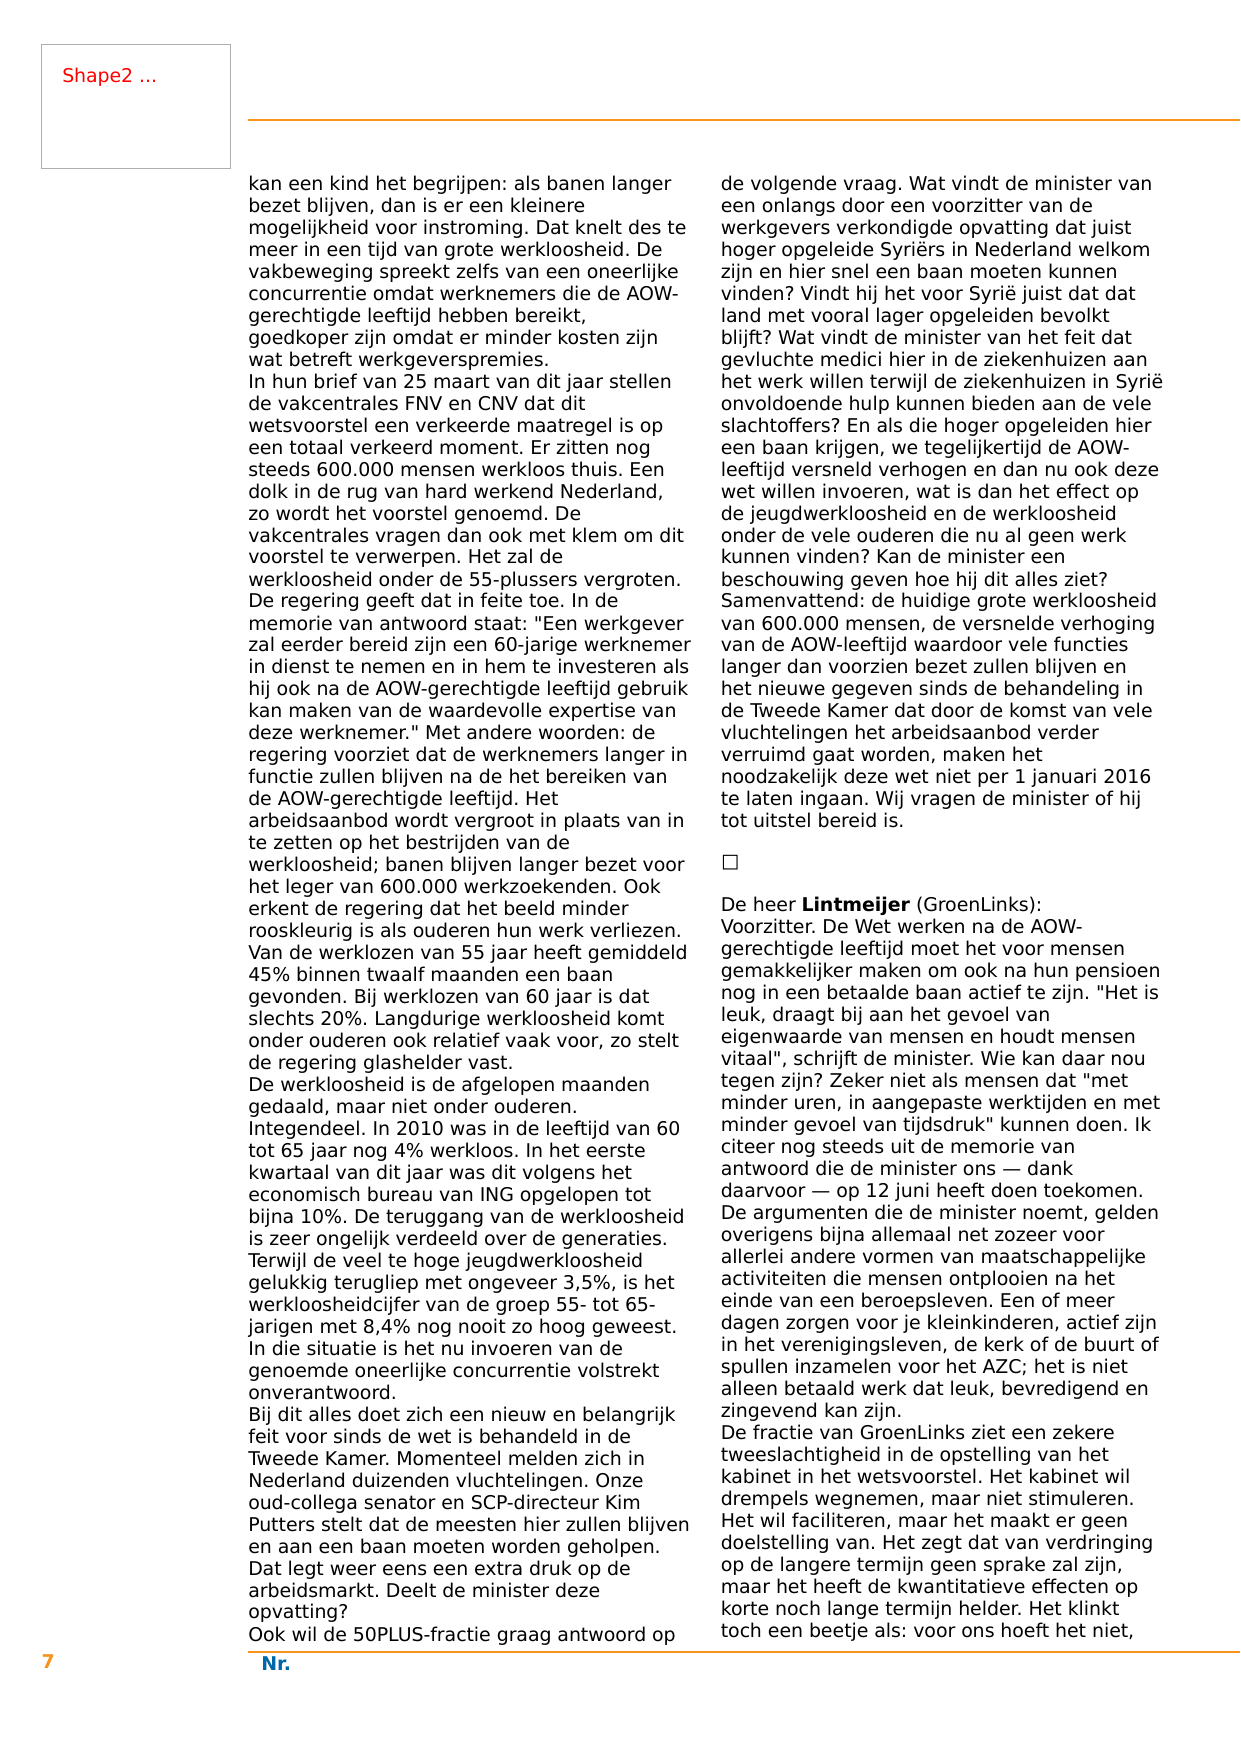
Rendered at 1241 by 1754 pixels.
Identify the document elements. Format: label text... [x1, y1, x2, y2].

text Voorzitter. De Wet werken na de AOW-gerechtigde leeftijd moet het voor mensen gemakkelijker maken om ook na hun pensioen nog in een betaalde baan actief te zijn. "Het is leuk, draagt bij aan het gevoel van eigenwaarde van mensen en houdt mensen vitaal", schrijft de minister. Wie kan daar nou tegen zijn? Zeker niet als mensen dat "met minder uren, in aangepaste werktijden en met minder gevoel van tijdsdruk" kunnen doen. Ik citeer nog steeds uit de memorie van antwoord die de minister ons — dank daarvoor — op 12 juni heeft doen toekomen. De argumenten die de minister noemt, gelden overigens bijna allemaal net zozeer voor allerlei andere vormen van maatschappelijke activiteiten die mensen ontplooien na het einde van een beroepsleven. Een of meer dagen zorgen voor je kleinkinderen, actief zijn in het verenigingsleven, de kerk of de buurt of spullen inzamelen voor het AZC; het is niet alleen betaald werk dat leuk, bevredigend en zingevend kan zijn. [721, 916, 1163, 1422]
text De fractie van GroenLinks ziet een zekere tweeslachtigheid in de opstelling van het kabinet in het wetsvoorstel. Het kabinet wil drempels wegnemen, maar niet stimuleren. Het wil faciliteren, maar het maakt er geen doelstelling van. Het zegt dat van verdringing op de langere termijn geen sprake zal zijn, maar het heeft de kwantitatieve effecten op korte noch lange termijn helder. Het klinkt toch een beetje als: voor ons hoeft het niet, [721, 1422, 1163, 1641]
text ⬜ [721, 852, 1163, 874]
text Ook wil de 50PLUS-fractie graag antwoord op [248, 1623, 691, 1645]
text Samenvattend: de huidige grote werkloosheid van 600.000 mensen, de versnelde verhoging van de AOW-leeftijd waardoor vele functies langer dan voorzien bezet zullen blijven en het nieuwe gegeven sinds de behandeling in de Tweede Kamer dat door de komst van vele vluchtelingen het arbeidsaanbod verder verruimd gaat worden, maken het noodzakelijk deze wet niet per 1 januari 2016 te laten ingaan. Wij vragen de minister of hij tot uitstel bereid is. [721, 590, 1163, 832]
text De heer Lintmeijer (GroenLinks): [721, 894, 1163, 916]
text Bij dit alles doet zich een nieuw en belangrijk feit voor sinds de wet is behandeld in de Tweede Kamer. Momenteel melden zich in Nederland duizenden vluchtelingen. Onze oud-collega senator en SCP-directeur Kim Putters stelt dat de meesten hier zullen blijven en aan een baan moeten worden geholpen. Dat legt weer eens een extra druk op de arbeidsmarkt. Deelt de minister deze opvatting? [248, 1404, 691, 1623]
text De werkloosheid is de afgelopen maanden gedaald, maar niet onder ouderen. Integendeel. In 2010 was in de leeftijd van 60 tot 65 jaar nog 4% werkloos. In het eerste kwartaal van dit jaar was dit volgens het economisch bureau van ING opgelopen tot bijna 10%. De teruggang van de werkloosheid is zeer ongelijk verdeeld over de generaties. Terwijl de veel te hoge jeugdwerkloosheid gelukkig terugliep met ongeveer 3,5%, is het werkloosheidcijfer van de groep 55- tot 65-jarigen met 8,4% nog nooit zo hoog geweest. In die situatie is het nu invoeren van de genoemde oneerlijke concurrentie volstrekt onverantwoord. [248, 1074, 691, 1404]
text kan een kind het begrijpen: als banen langer bezet blijven, dan is er een kleinere mogelijkheid voor instroming. Dat knelt des te meer in een tijd van grote werkloosheid. De vakbeweging spreekt zelfs van een oneerlijke concurrentie omdat werknemers die de AOW-gerechtigde leeftijd hebben bereikt, goedkoper zijn omdat er minder kosten zijn wat betreft werkgeverspremies. [248, 173, 691, 371]
text de volgende vraag. Wat vindt de minister van een onlangs door een voorzitter van de werkgevers verkondigde opvatting dat juist hoger opgeleide Syriërs in Nederland welkom zijn en hier snel een baan moeten kunnen vinden? Vindt hij het voor Syrië juist dat dat land met vooral lager opgeleiden bevolkt blijft? Wat vindt de minister van het feit dat gevluchte medici hier in de ziekenhuizen aan het werk willen terwijl de ziekenhuizen in Syrië onvoldoende hulp kunnen bieden aan de vele slachtoffers? En als die hoger opgeleiden hier een baan krijgen, we tegelijkertijd de AOW-leeftijd versneld verhogen en dan nu ook deze wet willen invoeren, wat is dan het effect op de jeugdwerkloosheid en de werkloosheid onder de vele ouderen die nu al geen werk kunnen vinden? Kan de minister een beschouwing geven hoe hij dit alles ziet? [721, 173, 1163, 590]
text In hun brief van 25 maart van dit jaar stellen de vakcentrales FNV en CNV dat dit wetsvoorstel een verkeerde maatregel is op een totaal verkeerd moment. Er zitten nog steeds 600.000 mensen werkloos thuis. Een dolk in de rug van hard werkend Nederland, zo wordt het voorstel genoemd. De vakcentrales vragen dan ook met klem om dit voorstel te verwerpen. Het zal de werkloosheid onder de 55-plussers vergroten. De regering geeft dat in feite toe. In de memorie van antwoord staat: "Een werkgever zal eerder bereid zijn een 60-jarige werknemer in dienst te nemen en in hem te investeren als hij ook na de AOW-gerechtigde leeftijd gebruik kan maken van de waardevolle expertise van deze werknemer." Met andere woorden: de regering voorziet dat de werknemers langer in functie zullen blijven na de het bereiken van de AOW-gerechtigde leeftijd. Het arbeidsaanbod wordt vergroot in plaats van in te zetten op het bestrijden van de werkloosheid; banen blijven langer bezet voor het leger van 600.000 werkzoekenden. Ook erkent de regering dat het beeld minder rooskleurig is als ouderen hun werk verliezen. Van de werklozen van 55 jaar heeft gemiddeld 45% binnen twaalf maanden een baan gevonden. Bij werklozen van 60 jaar is dat slechts 20%. Langdurige werkloosheid komt onder ouderen ook relatief vaak voor, zo stelt de regering glashelder vast. [248, 371, 691, 1074]
